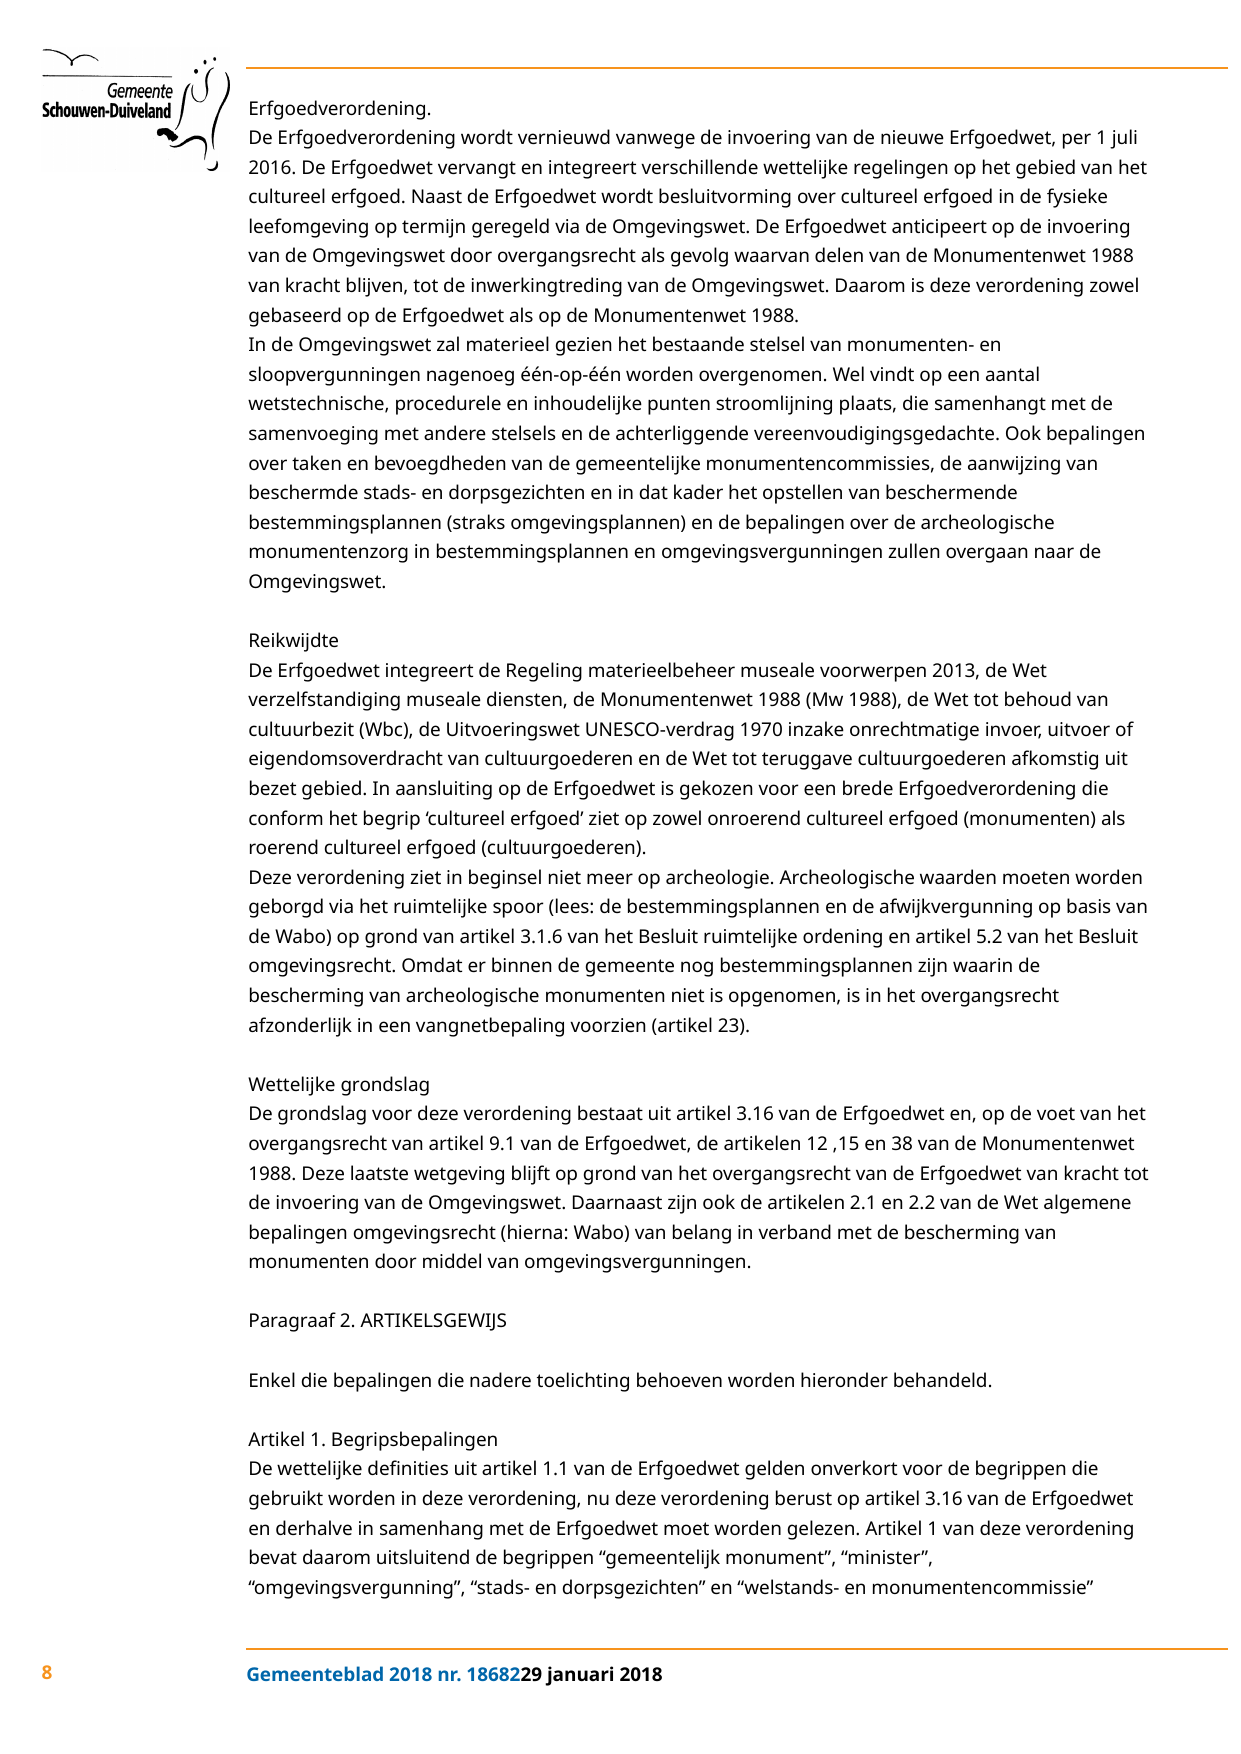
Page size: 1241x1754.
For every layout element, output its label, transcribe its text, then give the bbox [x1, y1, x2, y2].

picture [41, 47, 231, 172]
text Artikel 1. Begripsbepalingen [248, 1426, 1152, 1452]
text In de Omgevingswet zal materieel gezien het bestaande stelsel van monumenten- en sloopvergunningen nagenoeg één-op-één worden overgenomen. Wel vindt op een aantal wetstechnische, procedurele en inhoudelijke punten stroomlijning plaats, die samenhangt met de samenvoeging met andere stelsels en de achterliggende vereenvoudigingsgedachte. Ook bepalingen over taken en bevoegdheden van de gemeentelijke monumentencommissies, de aanwijzing van beschermde stads- en dorpsgezichten en in dat kader het opstellen van beschermende bestemmingsplannen (straks omgevingsplannen) en de bepalingen over de archeologische monumentenzorg in bestemmingsplannen en omgevingsvergunningen zullen overgaan naar de Omgevingswet. [248, 331, 1152, 594]
text Paragraaf 2. ARTIKELSGEWIJS [248, 1308, 1152, 1333]
text Enkel die bepalingen die nadere toelichting behoeven worden hieronder behandeld. [248, 1367, 1152, 1393]
text De grondslag voor deze verordening bestaat uit artikel 3.16 van de Erfgoedwet en, op de voet van het overgangsrecht van artikel 9.1 van de Erfgoedwet, de artikelen 12 ,15 en 38 van de Monumentenwet 1988. Deze laatste wetgeving blijft op grond van het overgangsrecht van de Erfgoedwet van kracht tot de invoering van de Omgevingswet. Daarnaast zijn ook de artikelen 2.1 en 2.2 van de Wet algemene bepalingen omgevingsrecht (hierna: Wabo) van belang in verband met de bescherming van monumenten door middel van omgevingsvergunningen. [248, 1101, 1152, 1274]
text De Erfgoedwet integreert de Regeling materieelbeheer museale voorwerpen 2013, de Wet verzelfstandiging museale diensten, de Monumentenwet 1988 (Mw 1988), de Wet tot behoud van cultuurbezit (Wbc), de Uitvoeringswet UNESCO-verdrag 1970 inzake onrechtmatige invoer, uitvoer of eigendomsoverdracht van cultuurgoederen en de Wet tot teruggave cultuurgoederen afkomstig uit bezet gebied. In aansluiting op de Erfgoedwet is gekozen voor een brede Erfgoedverordening die conform het begrip ‘cultureel erfgoed’ ziet op zowel onroerend cultureel erfgoed (monumenten) als roerend cultureel erfgoed (cultuurgoederen). [248, 657, 1152, 860]
text De Erfgoedverordening wordt vernieuwd vanwege de invoering van de nieuwe Erfgoedwet, per 1 juli 2016. De Erfgoedwet vervangt en integreert verschillende wettelijke regelingen op het gebied van het cultureel erfgoed. Naast de Erfgoedwet wordt besluitvorming over cultureel erfgoed in de fysieke leefomgeving op termijn geregeld via de Omgevingswet. De Erfgoedwet anticipeert op de invoering van de Omgevingswet door overgangsrecht als gevolg waarvan delen van de Monumentenwet 1988 van kracht blijven, tot de inwerkingtreding van de Omgevingswet. Daarom is deze verordening zowel gebaseerd op de Erfgoedwet als op de Monumentenwet 1988. [248, 124, 1152, 328]
text Erfgoedverordening. [248, 95, 1152, 121]
text Reikwijdte [248, 627, 1152, 653]
text Wettelijke grondslag [248, 1071, 1152, 1097]
text Deze verordening ziet in beginsel niet meer op archeologie. Archeologische waarden moeten worden geborgd via het ruimtelijke spoor (lees: de bestemmingsplannen en de afwijkvergunning op basis van de Wabo) op grond van artikel 3.1.6 van het Besluit ruimtelijke ordening en artikel 5.2 van het Besluit omgevingsrecht. Omdat er binnen de gemeente nog bestemmingsplannen zijn waarin de bescherming van archeologische monumenten niet is opgenomen, is in het overgangsrecht afzonderlijk in een vangnetbepaling voorzien (artikel 23). [248, 864, 1152, 1038]
text De wettelijke definities uit artikel 1.1 van de Erfgoedwet gelden onverkort voor de begrippen die gebruikt worden in deze verordening, nu deze verordening berust op artikel 3.16 van de Erfgoedwet en derhalve in samenhang met de Erfgoedwet moet worden gelezen. Artikel 1 van deze verordening bevat daarom uitsluitend de begrippen “gemeentelijk monument”, “minister”, “omgevingsvergunning”, “stads- en dorpsgezichten” en “welstands- en monumentencommissie” [248, 1456, 1152, 1600]
